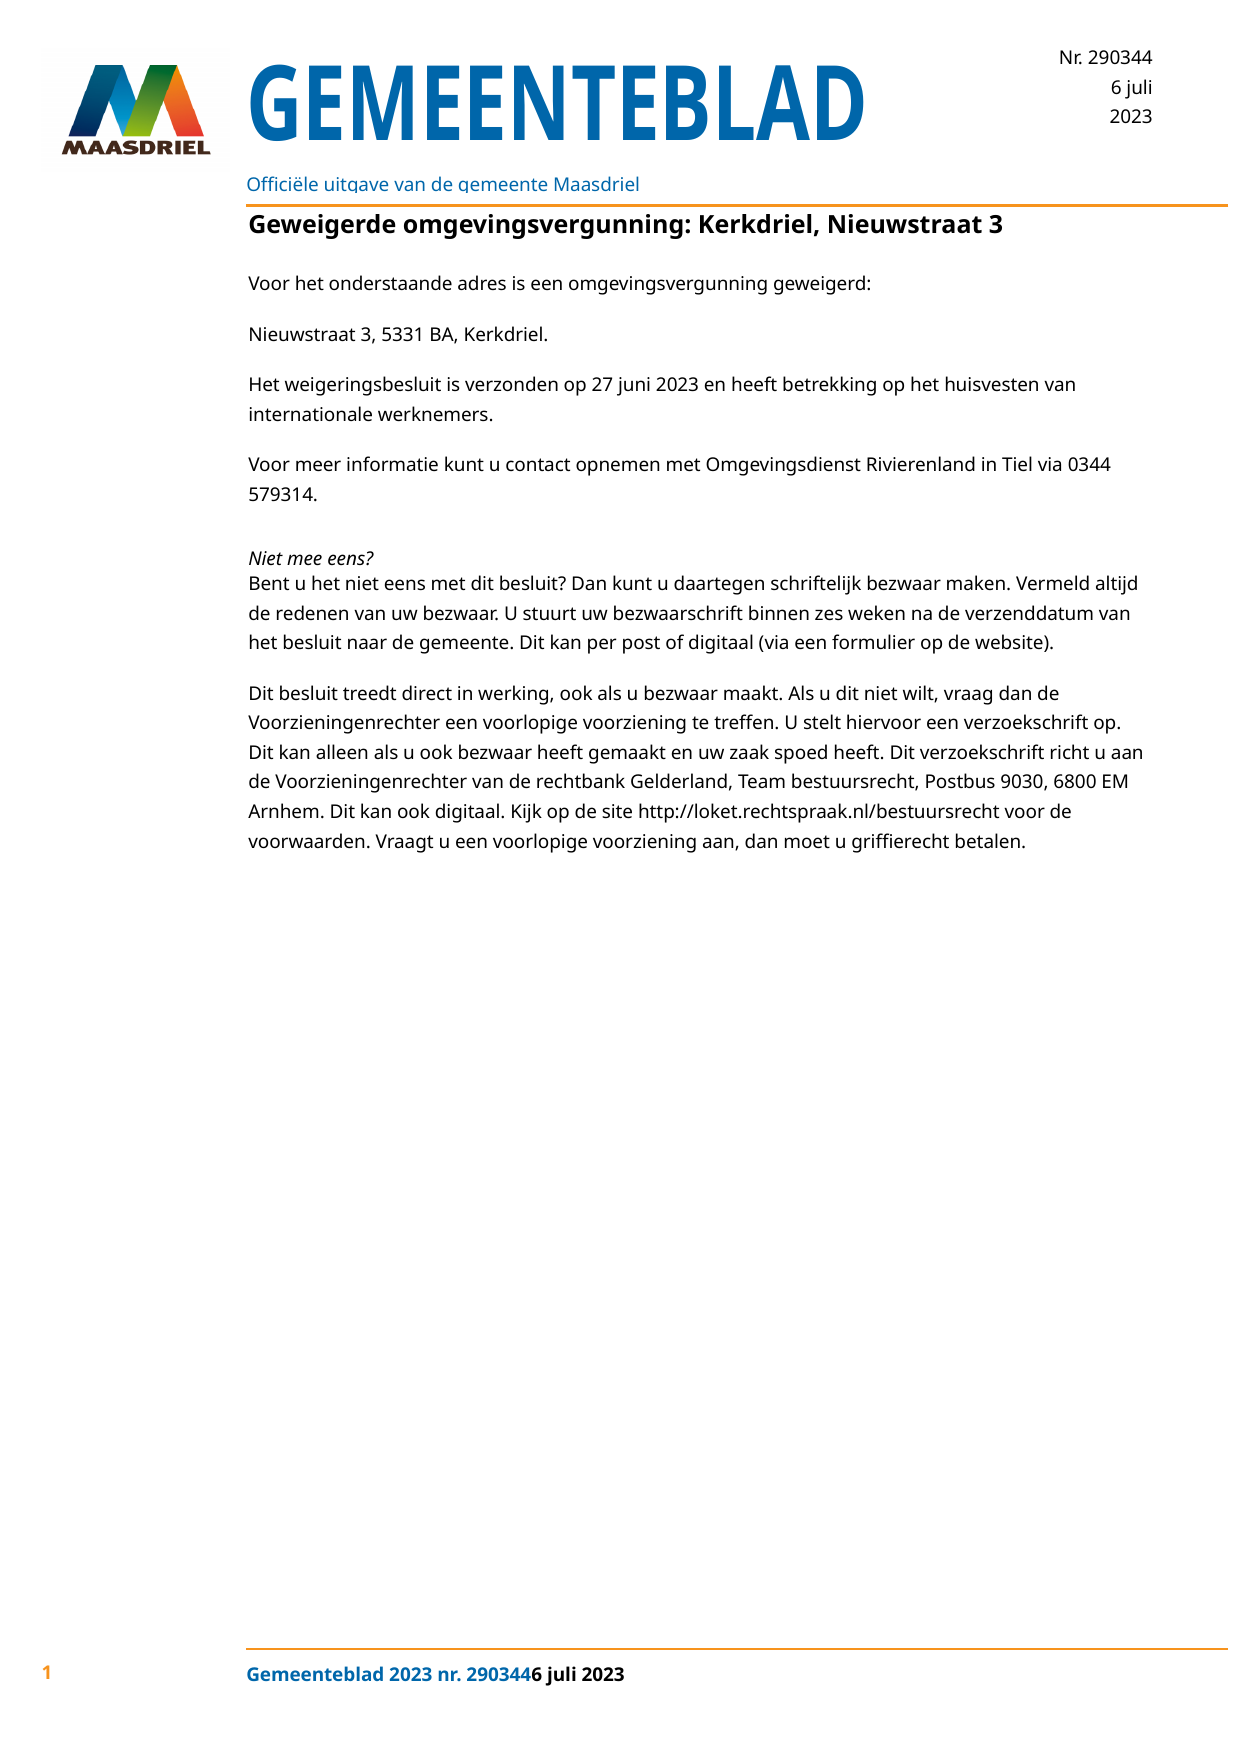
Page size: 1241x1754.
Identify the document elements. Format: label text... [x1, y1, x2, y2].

text Het weigeringsbesluit is verzonden op 27 juni 2023 en heeft betrekking op het huisvesten van internationale werknemers. [248, 371, 1152, 426]
text Dit besluit treedt direct in werking, ook als u bezwaar maakt. Als u dit niet wilt, vraag dan de Voorzieningenrechter een voorlopige voorziening te treffen. U stelt hiervoor een verzoekschrift op. Dit kan alleen als u ook bezwaar heeft gemaakt en uw zaak spoed heeft. Dit verzoekschrift richt u aan de Voorzieningenrechter van de rechtbank Gelderland, Team bestuursrecht, Postbus 9030, 6800 EM Arnhem. Dit kan ook digitaal. Kijk op de site http://loket.rechtspraak.nl/bestuursrecht voor de voorwaarden. Vraagt u een voorlopige voorziening aan, dan moet u griffierecht betalen. [248, 680, 1152, 854]
text Voor meer informatie kunt u contact opnemen met Omgevingsdienst Rivierenland in Tiel via 0344 579314. [248, 451, 1152, 506]
text Geweigerde omgevingsvergunning: Kerkdriel, Nieuwstraat 3 [248, 207, 1152, 241]
text Nieuwstraat 3, 5331 BA, Kerkdriel. [248, 321, 1152, 346]
text Bent u het niet eens met dit besluit? Dan kunt u daartegen schriftelijk bezwaar maken. Vermeld altijd de redenen van uw bezwaar. U stuurt uw bezwaarschrift binnen zes weken na de verzenddatum van het besluit naar de gemeente. Dit kan per post of digitaal (via een formulier op de website). [248, 570, 1152, 655]
picture [41, 47, 231, 172]
text Niet mee eens? [248, 545, 1152, 570]
text Voor het onderstaande adres is een omgevingsvergunning geweigerd: [248, 270, 1152, 296]
